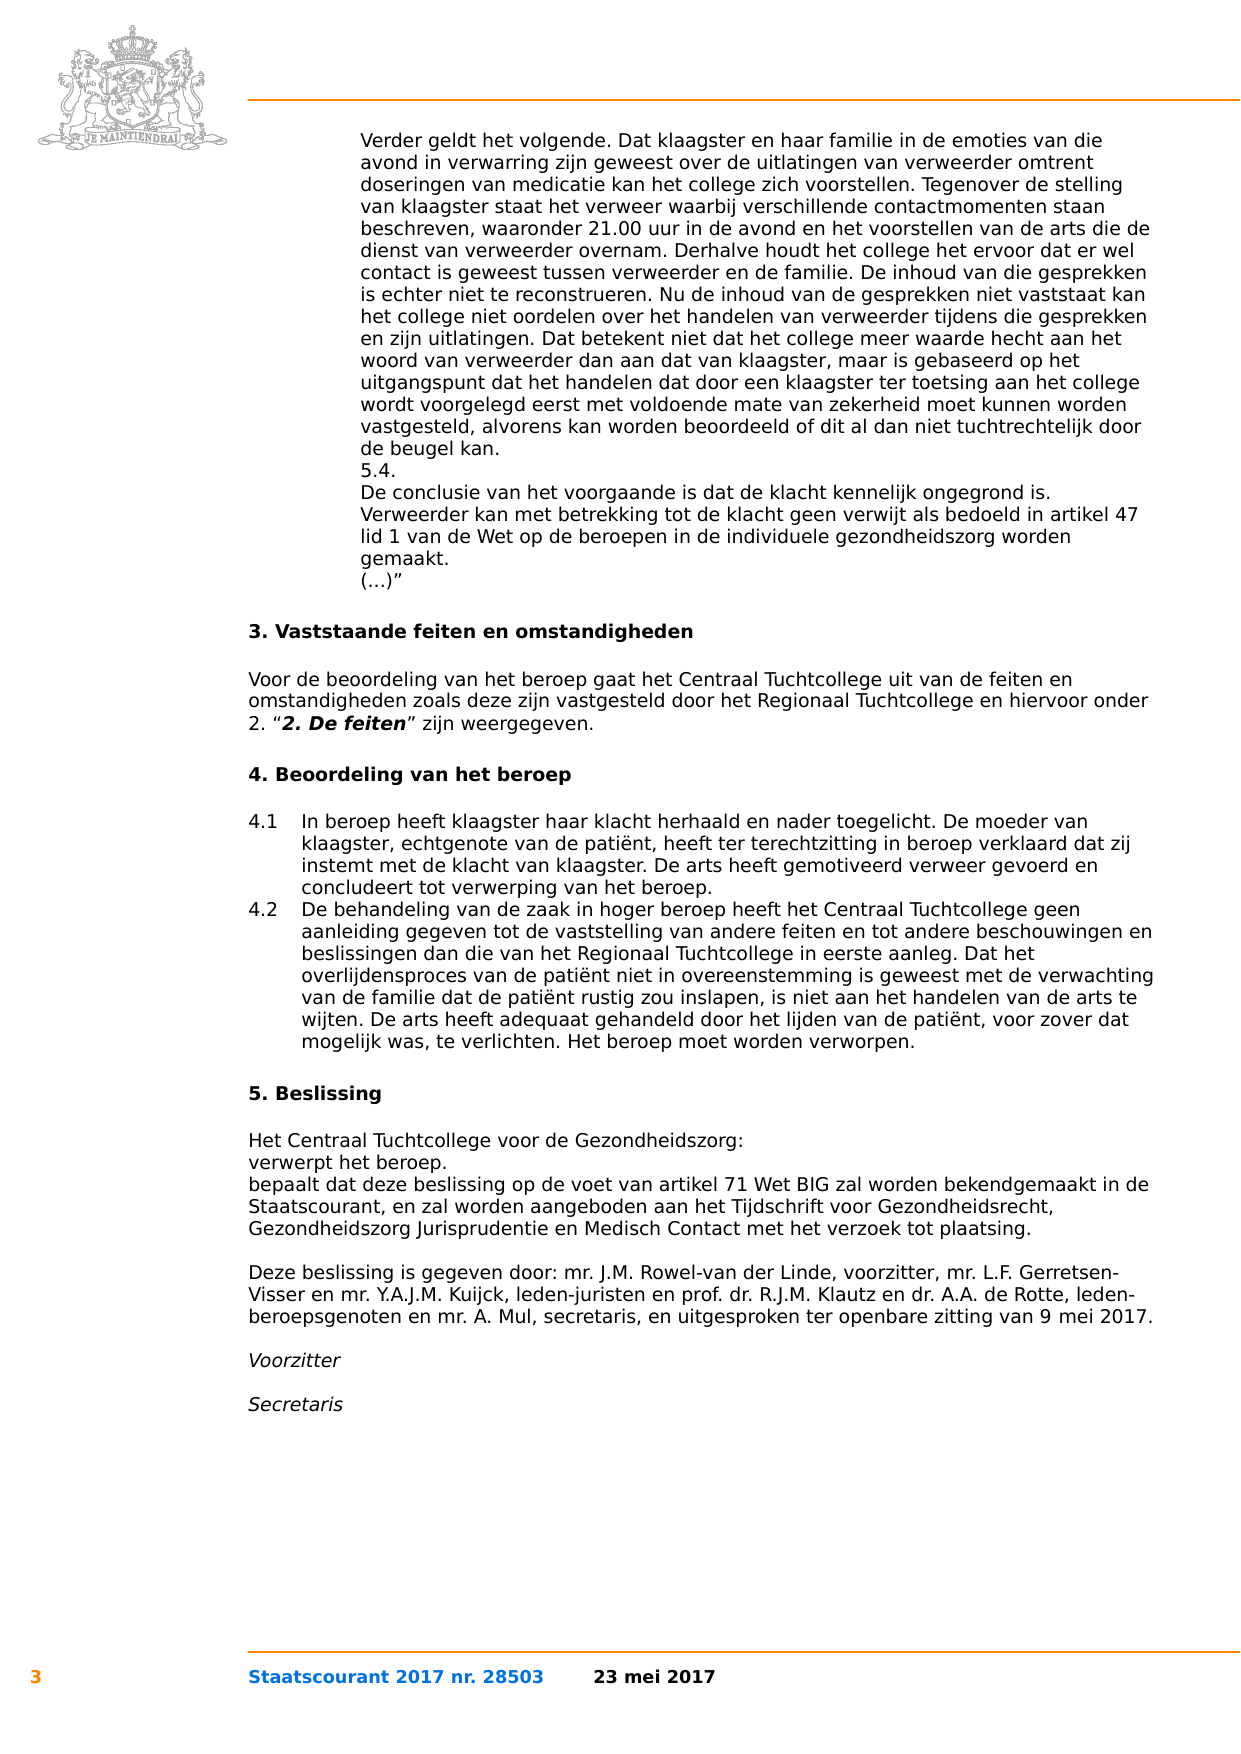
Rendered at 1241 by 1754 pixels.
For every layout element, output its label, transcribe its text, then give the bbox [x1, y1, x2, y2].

text Secretaris [248, 1393, 1163, 1416]
text (...)” [360, 569, 1163, 591]
text Het Centraal Tuchtcollege voor de Gezondheidszorg: [248, 1130, 1163, 1152]
text 4.1 In beroep heeft klaagster haar klacht herhaald en nader toegelicht. De moeder van klaagster, echtgenote van de patiënt, heeft ter terechtzitting in beroep verklaard dat zij instemt met de klacht van klaagster. De arts heeft gemotiveerd verweer gevoerd en concludeert tot verwerping van het beroep. [248, 811, 1163, 899]
text bepaalt dat deze beslissing op de voet van artikel 71 Wet BIG zal worden bekendgemaakt in de Staatscourant, en zal worden aangeboden aan het Tijdschrift voor Gezondheidsrecht, Gezondheidszorg Jurisprudentie en Medisch Contact met het verzoek tot plaatsing. [248, 1174, 1163, 1240]
text Voor de beoordeling van het beroep gaat het Centraal Tuchtcollege uit van de feiten en omstandigheden zoals deze zijn vastgesteld door het Regionaal Tuchtcollege en hiervoor onder 2. “2. De feiten” zijn weergegeven. [248, 668, 1163, 734]
text Verweerder kan met betrekking tot de klacht geen verwijt als bedoeld in artikel 47 lid 1 van de Wet op de beroepen in de individuele gezondheidszorg worden gemaakt. [360, 503, 1163, 569]
text De conclusie van het voorgaande is dat de klacht kennelijk ongegrond is. [360, 482, 1163, 503]
text 5.4. [360, 459, 1163, 482]
text 4.2 De behandeling van de zaak in hoger beroep heeft het Centraal Tuchtcollege geen aanleiding gegeven tot de vaststelling van andere feiten en tot andere beschouwingen en beslissingen dan die van het Regionaal Tuchtcollege in eerste aanleg. Dat het overlijdensproces van de patiënt niet in overeenstemming is geweest met de verwachting van de familie dat de patiënt rustig zou inslapen, is niet aan het handelen van de arts te wijten. De arts heeft adequaat gehandeld door het lijden van de patiënt, voor zover dat mogelijk was, te verlichten. Het beroep moet worden verworpen. [248, 899, 1163, 1053]
text Voorzitter [248, 1350, 1163, 1372]
text Deze beslissing is gegeven door: mr. J.M. Rowel-van der Linde, voorzitter, mr. L.F. Gerretsen-Visser en mr. Y.A.J.M. Kuijck, leden-juristen en prof. dr. R.J.M. Klautz en dr. A.A. de Rotte, leden-beroepsgenoten en mr. A. Mul, secretaris, en uitgesproken ter openbare zitting van 9 mei 2017. [248, 1262, 1163, 1328]
text verwerpt het beroep. [248, 1152, 1163, 1174]
subtitle 4. Beoordeling van het beroep [248, 764, 1163, 786]
subtitle 5. Beslissing [248, 1083, 1163, 1105]
picture [38, 25, 227, 150]
subtitle 3. Vaststaande feiten en omstandigheden [248, 621, 1163, 643]
text Verder geldt het volgende. Dat klaagster en haar familie in de emoties van die avond in verwarring zijn geweest over de uitlatingen van verweerder omtrent doseringen van medicatie kan het college zich voorstellen. Tegenover de stelling van klaagster staat het verweer waarbij verschillende contactmomenten staan beschreven, waaronder 21.00 uur in de avond en het voorstellen van de arts die de dienst van verweerder overnam. Derhalve houdt het college het ervoor dat er wel contact is geweest tussen verweerder en de familie. De inhoud van die gesprekken is echter niet te reconstrueren. Nu de inhoud van de gesprekken niet vaststaat kan het college niet oordelen over het handelen van verweerder tijdens die gesprekken en zijn uitlatingen. Dat betekent niet dat het college meer waarde hecht aan het woord van verweerder dan aan dat van klaagster, maar is gebaseerd op het uitgangspunt dat het handelen dat door een klaagster ter toetsing aan het college wordt voorgelegd eerst met voldoende mate van zekerheid moet kunnen worden vastgesteld, alvorens kan worden beoordeeld of dit al dan niet tuchtrechtelijk door de beugel kan. [360, 130, 1163, 459]
